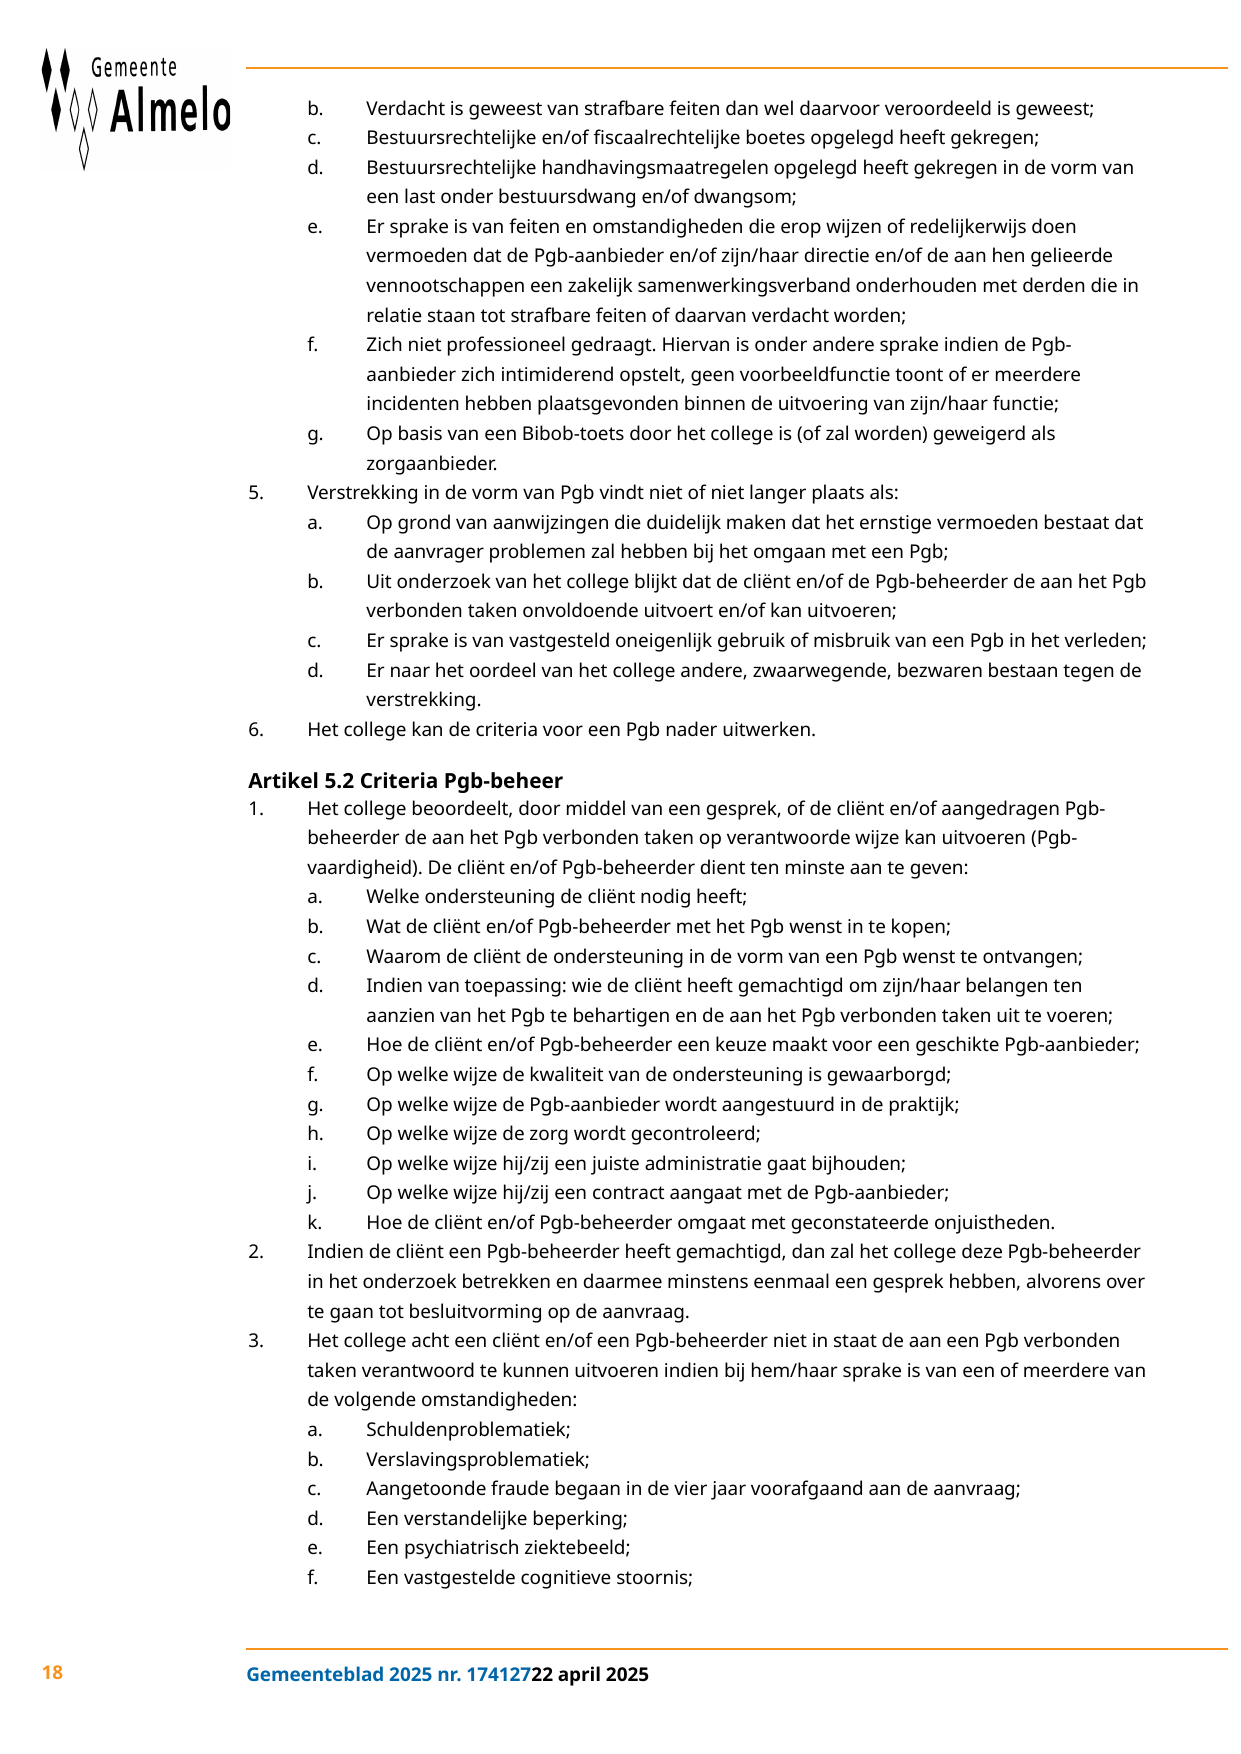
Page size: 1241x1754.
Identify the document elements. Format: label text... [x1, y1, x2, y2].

list Op welke wijze de Pgb-aanbieder wordt aangestuurd in de praktijk; [307, 1091, 1152, 1116]
list Bestuursrechtelijke handhavingsmaatregelen opgelegd heeft gekregen in de vorm van een last onder bestuursdwang en/of dwangsom; [307, 154, 1152, 209]
list Op welke wijze hij/zij een juiste administratie gaat bijhouden; [307, 1150, 1152, 1176]
list Op grond van aanwijzingen die duidelijk maken dat het ernstige vermoeden bestaat dat de aanvrager problemen zal hebben bij het omgaan met een Pgb; [307, 509, 1152, 564]
list Hoe de cliënt en/of Pgb-beheerder een keuze maakt voor een geschikte Pgb-aanbieder; [307, 1032, 1152, 1057]
list Op basis van een Bibob-toets door het college is (of zal worden) geweigerd als zorgaanbieder. [307, 420, 1152, 476]
list Wat de cliënt en/of Pgb-beheerder met het Pgb wenst in te kopen; [307, 913, 1152, 939]
list Verslavingsproblematiek; [307, 1446, 1152, 1471]
list Een vastgestelde cognitieve stoornis; [307, 1564, 1152, 1590]
list Welke ondersteuning de cliënt nodig heeft; [307, 884, 1152, 909]
list Het college acht een cliënt en/of een Pgb-beheerder niet in staat de aan een Pgb verbonden taken verantwoord te kunnen uitvoeren indien bij hem/haar sprake is van een of meerdere van de volgende omstandigheden: [248, 1327, 1152, 1412]
list Verstrekking in de vorm van Pgb vindt niet of niet langer plaats als: [248, 479, 1152, 505]
list Indien de cliënt een Pgb-beheerder heeft gemachtigd, dan zal het college deze Pgb-beheerder in het onderzoek betrekken en daarmee minstens eenmaal een gesprek hebben, alvorens over te gaan tot besluitvorming op de aanvraag. [248, 1239, 1152, 1323]
list Er sprake is van feiten en omstandigheden die erop wijzen of redelijkerwijs doen vermoeden dat de Pgb-aanbieder en/of zijn/haar directie en/of de aan hen gelieerde vennootschappen een zakelijk samenwerkingsverband onderhouden met derden die in relatie staan tot strafbare feiten of daarvan verdacht worden; [307, 213, 1152, 328]
list Op welke wijze hij/zij een contract aangaat met de Pgb-aanbieder; [307, 1179, 1152, 1205]
list Het college kan de criteria voor een Pgb nader uitwerken. [248, 716, 1152, 742]
list Indien van toepassing: wie de cliënt heeft gemachtigd om zijn/haar belangen ten aanzien van het Pgb te behartigen en de aan het Pgb verbonden taken uit te voeren; [307, 972, 1152, 1028]
list Waarom de cliënt de ondersteuning in de vorm van een Pgb wenst te ontvangen; [307, 943, 1152, 968]
list Zich niet professioneel gedraagt. Hiervan is onder andere sprake indien de Pgb-aanbieder zich intimiderend opstelt, geen voorbeeldfunctie toont of er meerdere incidenten hebben plaatsgevonden binnen de uitvoering van zijn/haar functie; [307, 331, 1152, 416]
list Op welke wijze de zorg wordt gecontroleerd; [307, 1120, 1152, 1146]
list Bestuursrechtelijke en/of fiscaalrechtelijke boetes opgelegd heeft gekregen; [307, 124, 1152, 150]
text Artikel 5.2 Criteria Pgb-beheer [248, 766, 1152, 795]
list Er sprake is van vastgesteld oneigenlijk gebruik of misbruik van een Pgb in het verleden; [307, 627, 1152, 653]
list Verdacht is geweest van strafbare feiten dan wel daarvoor veroordeeld is geweest; [307, 95, 1152, 121]
list Er naar het oordeel van het college andere, zwaarwegende, bezwaren bestaan tegen de verstrekking. [307, 657, 1152, 712]
list Schuldenproblematiek; [307, 1416, 1152, 1442]
list Het college beoordeelt, door middel van een gesprek, of de cliënt en/of aangedragen Pgb- beheerder de aan het Pgb verbonden taken op verantwoorde wijze kan uitvoeren (Pgb-vaardigheid). De cliënt en/of Pgb-beheerder dient ten minste aan te geven: [248, 795, 1152, 880]
picture [41, 47, 231, 172]
list Op welke wijze de kwaliteit van de ondersteuning is gewaarborgd; [307, 1061, 1152, 1087]
list Een verstandelijke beperking; [307, 1505, 1152, 1531]
list Aangetoonde fraude begaan in de vier jaar voorafgaand aan de aanvraag; [307, 1475, 1152, 1501]
list Hoe de cliënt en/of Pgb-beheerder omgaat met geconstateerde onjuistheden. [307, 1209, 1152, 1235]
list Een psychiatrisch ziektebeeld; [307, 1534, 1152, 1560]
list Uit onderzoek van het college blijkt dat de cliënt en/of de Pgb-beheerder de aan het Pgb verbonden taken onvoldoende uitvoert en/of kan uitvoeren; [307, 568, 1152, 623]
